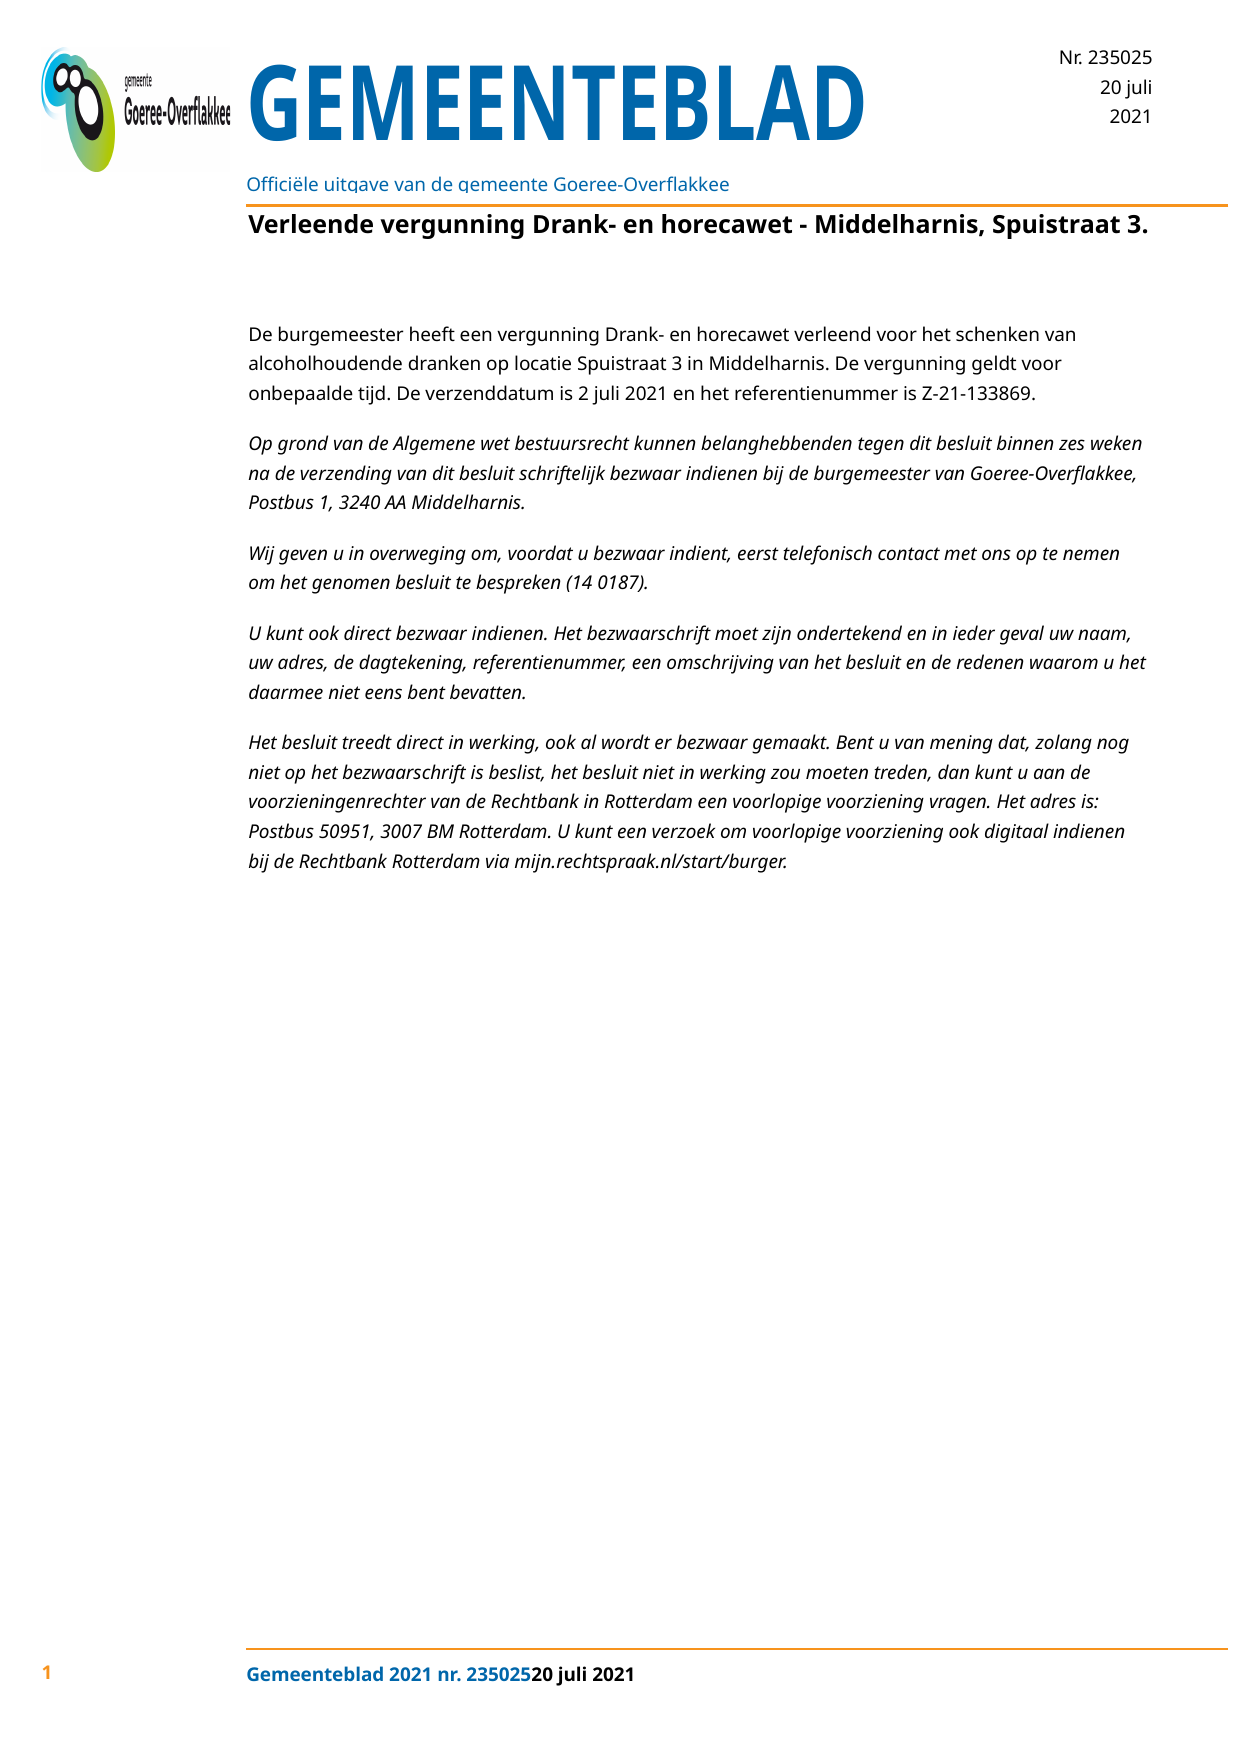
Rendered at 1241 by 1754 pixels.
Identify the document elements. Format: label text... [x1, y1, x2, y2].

text Wij geven u in overweging om, voordat u bezwaar indient, eerst telefonisch contact met ons op te nemen om het genomen besluit te bespreken (14 0187). [248, 540, 1152, 595]
text Op grond van de Algemene wet bestuursrecht kunnen belanghebbenden tegen dit besluit binnen zes weken na de verzending van dit besluit schriftelijk bezwaar indienen bij de burgemeester van Goeree-Overflakkee, Postbus 1, 3240 AA Middelharnis. [248, 430, 1152, 515]
text Verleende vergunning Drank- en horecawet - Middelharnis, Spuistraat 3. [248, 207, 1152, 241]
picture [41, 47, 231, 172]
text U kunt ook direct bezwaar indienen. Het bezwaarschrift moet zijn ondertekend en in ieder geval uw naam, uw adres, de dagtekening, referentienummer, een omschrijving van het besluit en de redenen waarom u het daarmee niet eens bent bevatten. [248, 620, 1152, 705]
text De burgemeester heeft een vergunning Drank- en horecawet verleend voor het schenken van alcoholhoudende dranken op locatie Spuistraat 3 in Middelharnis. De vergunning geldt voor onbepaalde tijd. De verzenddatum is 2 juli 2021 en het referentienummer is Z-21-133869. [248, 321, 1152, 406]
text Het besluit treedt direct in werking, ook al wordt er bezwaar gemaakt. Bent u van mening dat, zolang nog niet op het bezwaarschrift is beslist, het besluit niet in werking zou moeten treden, dan kunt u aan de voorzieningenrechter van de Rechtbank in Rotterdam een voorlopige voorziening vragen. Het adres is: Postbus 50951, 3007 BM Rotterdam. U kunt een verzoek om voorlopige voorziening ook digitaal indienen bij de Rechtbank Rotterdam via mijn.rechtspraak.nl/start/burger. [248, 729, 1152, 873]
